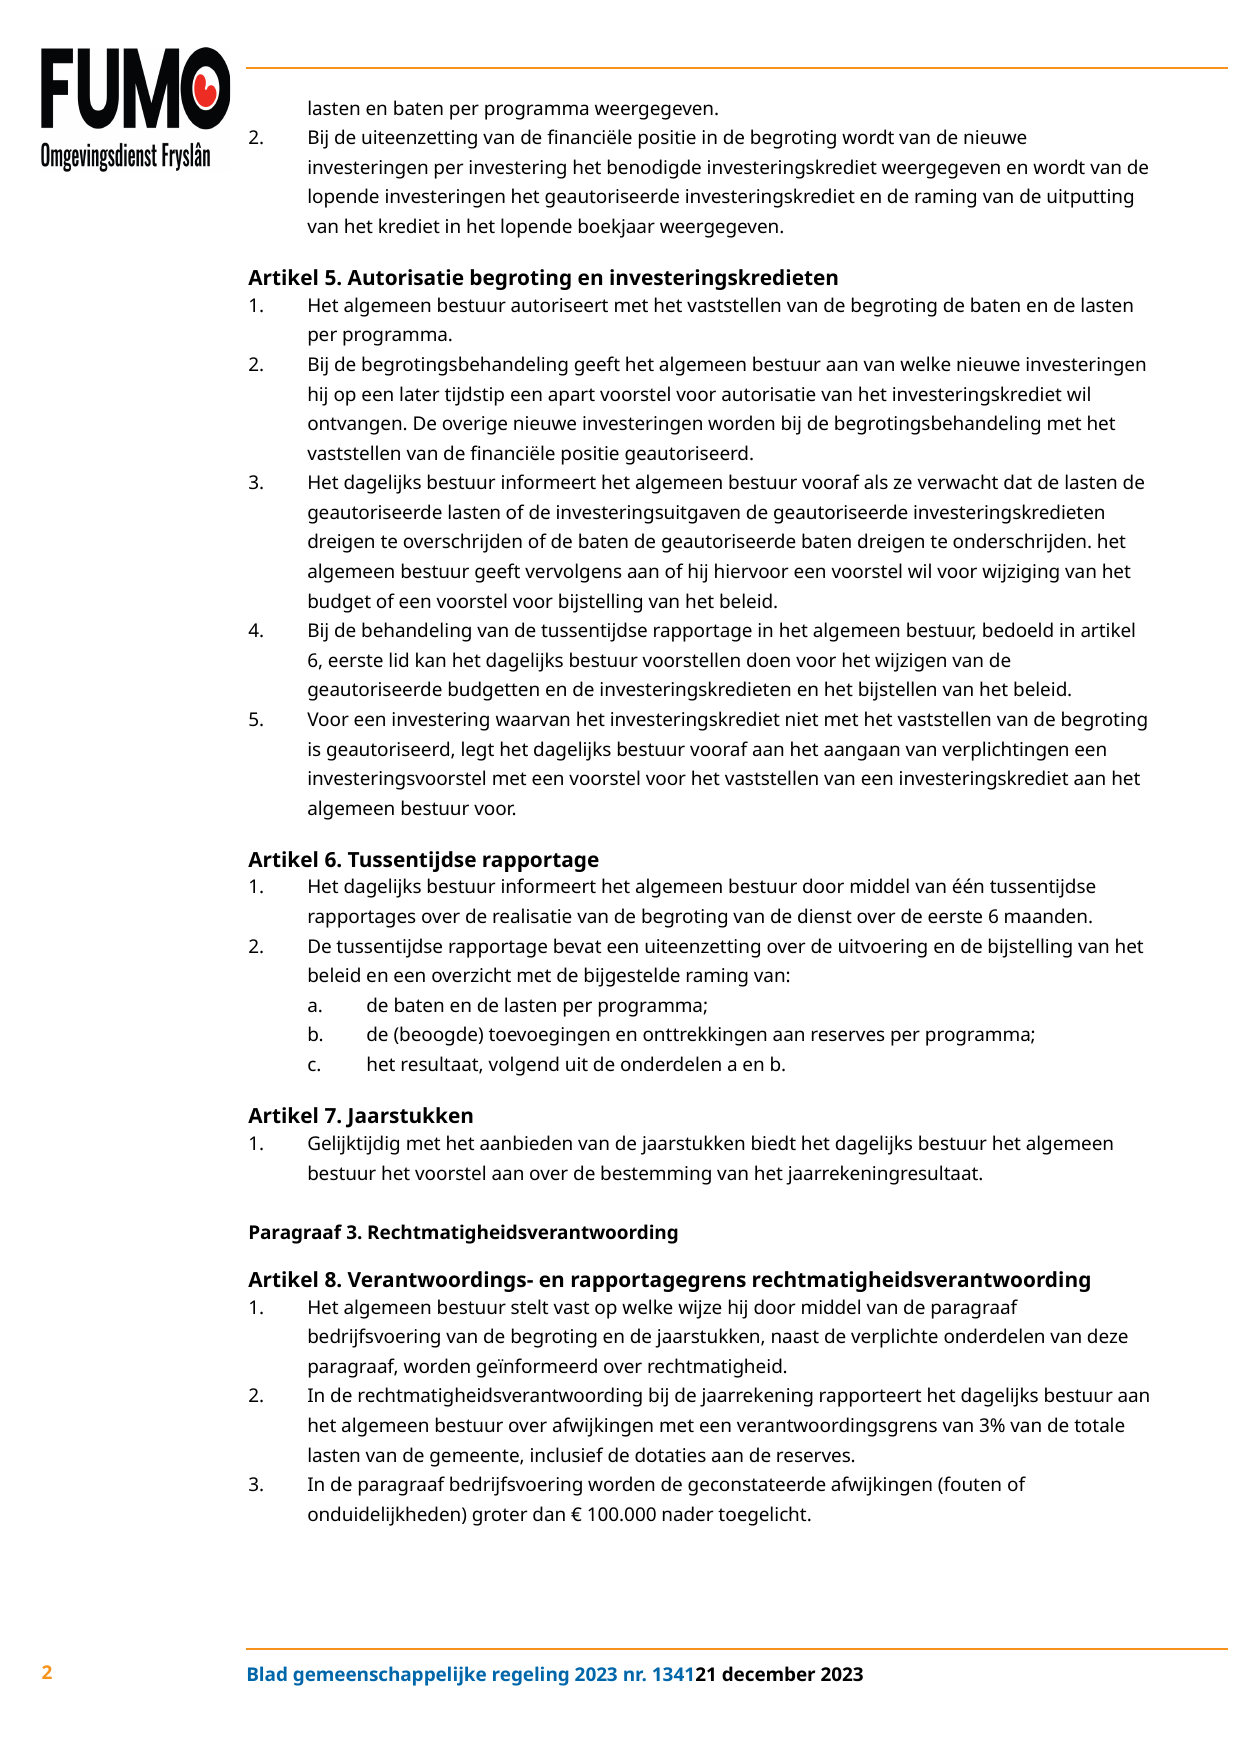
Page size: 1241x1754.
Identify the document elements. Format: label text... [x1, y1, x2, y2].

text Artikel 8. Verantwoordings- en rapportagegrens rechtmatigheidsverantwoording [248, 1265, 1152, 1294]
text Artikel 6. Tussentijdse rapportage [248, 845, 1152, 874]
list de baten en de lasten per programma; [307, 992, 1152, 1018]
list In de paragraaf bedrijfsvoering worden de geconstateerde afwijkingen (fouten of onduidelijkheden) groter dan € 100.000 nader toegelicht. [248, 1471, 1152, 1527]
picture [41, 47, 231, 172]
list Het algemeen bestuur stelt vast op welke wijze hij door middel van de paragraaf bedrijfsvoering van de begroting en de jaarstukken, naast de verplichte onderdelen van deze paragraaf, worden geïnformeerd over rechtmatigheid. [248, 1294, 1152, 1379]
list Bij de uiteenzetting van de financiële positie in de begroting wordt van de nieuwe investeringen per investering het benodigde investeringskrediet weergegeven en wordt van de lopende investeringen het geautoriseerde investeringskrediet en de raming van de uitputting van het krediet in het lopende boekjaar weergegeven. [248, 124, 1152, 239]
list Gelijktijdig met het aanbieden van de jaarstukken biedt het dagelijks bestuur het algemeen bestuur het voorstel aan over de bestemming van het jaarrekeningresultaat. [248, 1130, 1152, 1185]
list Het dagelijks bestuur informeert het algemeen bestuur door middel van één tussentijdse rapportages over de realisatie van de begroting van de dienst over de eerste 6 maanden. [248, 874, 1152, 929]
list lasten en baten per programma weergegeven. [248, 95, 1152, 121]
list Bij de behandeling van de tussentijdse rapportage in het algemeen bestuur, bedoeld in artikel 6, eerste lid kan het dagelijks bestuur voorstellen doen voor het wijzigen van de geautoriseerde budgetten en de investeringskredieten en het bijstellen van het beleid. [248, 617, 1152, 702]
list Voor een investering waarvan het investeringskrediet niet met het vaststellen van de begroting is geautoriseerd, legt het dagelijks bestuur vooraf aan het aangaan van verplichtingen een investeringsvoorstel met een voorstel voor het vaststellen van een investeringskrediet aan het algemeen bestuur voor. [248, 706, 1152, 821]
text Paragraaf 3. Rechtmatigheidsverantwoording [248, 1219, 1152, 1244]
list het resultaat, volgend uit de onderdelen a en b. [307, 1051, 1152, 1077]
list De tussentijdse rapportage bevat een uiteenzetting over de uitvoering en de bijstelling van het beleid en een overzicht met de bijgestelde raming van: [248, 933, 1152, 988]
list Het dagelijks bestuur informeert het algemeen bestuur vooraf als ze verwacht dat de lasten de geautoriseerde lasten of de investeringsuitgaven de geautoriseerde investeringskredieten dreigen te overschrijden of de baten de geautoriseerde baten dreigen te onderschrijden. het algemeen bestuur geeft vervolgens aan of hij hiervoor een voorstel wil voor wijziging van het budget of een voorstel voor bijstelling van het beleid. [248, 469, 1152, 613]
list de (beoogde) toevoegingen en onttrekkingen aan reserves per programma; [307, 1022, 1152, 1047]
list Het algemeen bestuur autoriseert met het vaststellen van de begroting de baten en de lasten per programma. [248, 292, 1152, 347]
list In de rechtmatigheidsverantwoording bij de jaarrekening rapporteert het dagelijks bestuur aan het algemeen bestuur over afwijkingen met een verantwoordingsgrens van 3% van de totale lasten van de gemeente, inclusief de dotaties aan de reserves. [248, 1383, 1152, 1467]
text Artikel 7. Jaarstukken [248, 1102, 1152, 1130]
text Artikel 5. Autorisatie begroting en investeringskredieten [248, 263, 1152, 292]
list Bij de begrotingsbehandeling geeft het algemeen bestuur aan van welke nieuwe investeringen hij op een later tijdstip een apart voorstel voor autorisatie van het investeringskrediet wil ontvangen. De overige nieuwe investeringen worden bij de begrotingsbehandeling met het vaststellen van de financiële positie geautoriseerd. [248, 351, 1152, 466]
